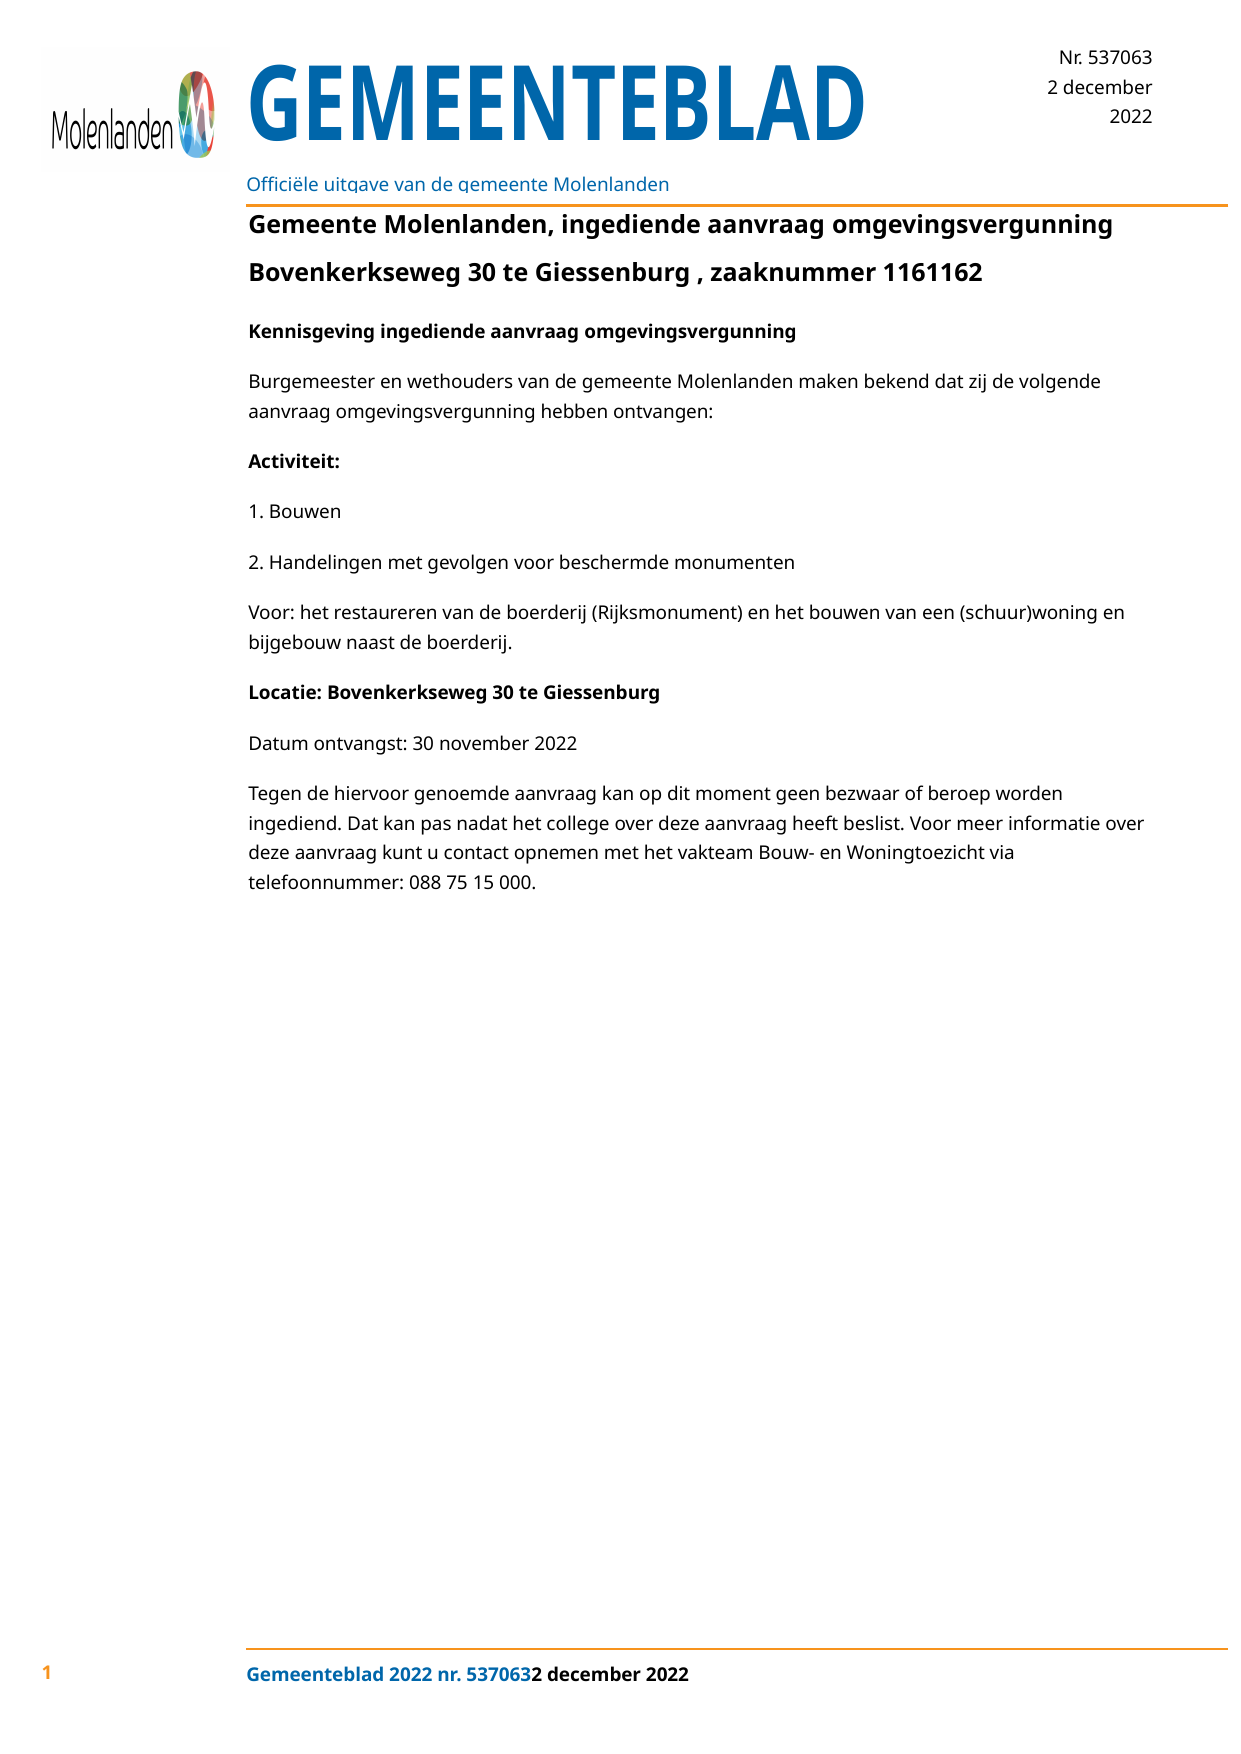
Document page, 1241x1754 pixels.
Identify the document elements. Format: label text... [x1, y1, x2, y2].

text Gemeente Molenlanden, ingediende aanvraag omgevingsvergunning Bovenkerkseweg 30 te Giessenburg , zaaknummer 1161162 [248, 207, 1152, 288]
text Locatie: Bovenkerkseweg 30 te Giessenburg [248, 679, 1152, 705]
text Activiteit: [248, 448, 1152, 474]
text 2. Handelingen met gevolgen voor beschermde monumenten [248, 549, 1152, 575]
text Burgemeester en wethouders van de gemeente Molenlanden maken bekend dat zij de volgende aanvraag omgevingsvergunning hebben ontvangen: [248, 368, 1152, 424]
text Voor: het restaureren van de boerderij (Rijksmonument) en het bouwen van een (schuur)woning en bijgebouw naast de boerderij. [248, 599, 1152, 655]
picture [41, 47, 231, 172]
text 1. Bouwen [248, 499, 1152, 524]
text Datum ontvangst: 30 november 2022 [248, 730, 1152, 756]
text Tegen de hiervoor genoemde aanvraag kan op dit moment geen bezwaar of beroep worden ingediend. Dat kan pas nadat het college over deze aanvraag heeft beslist. Voor meer informatie over deze aanvraag kunt u contact opnemen met het vakteam Bouw- en Woningtoezicht via telefoonnummer: 088 75 15 000. [248, 780, 1152, 895]
text Kennisgeving ingediende aanvraag omgevingsvergunning [248, 318, 1152, 344]
